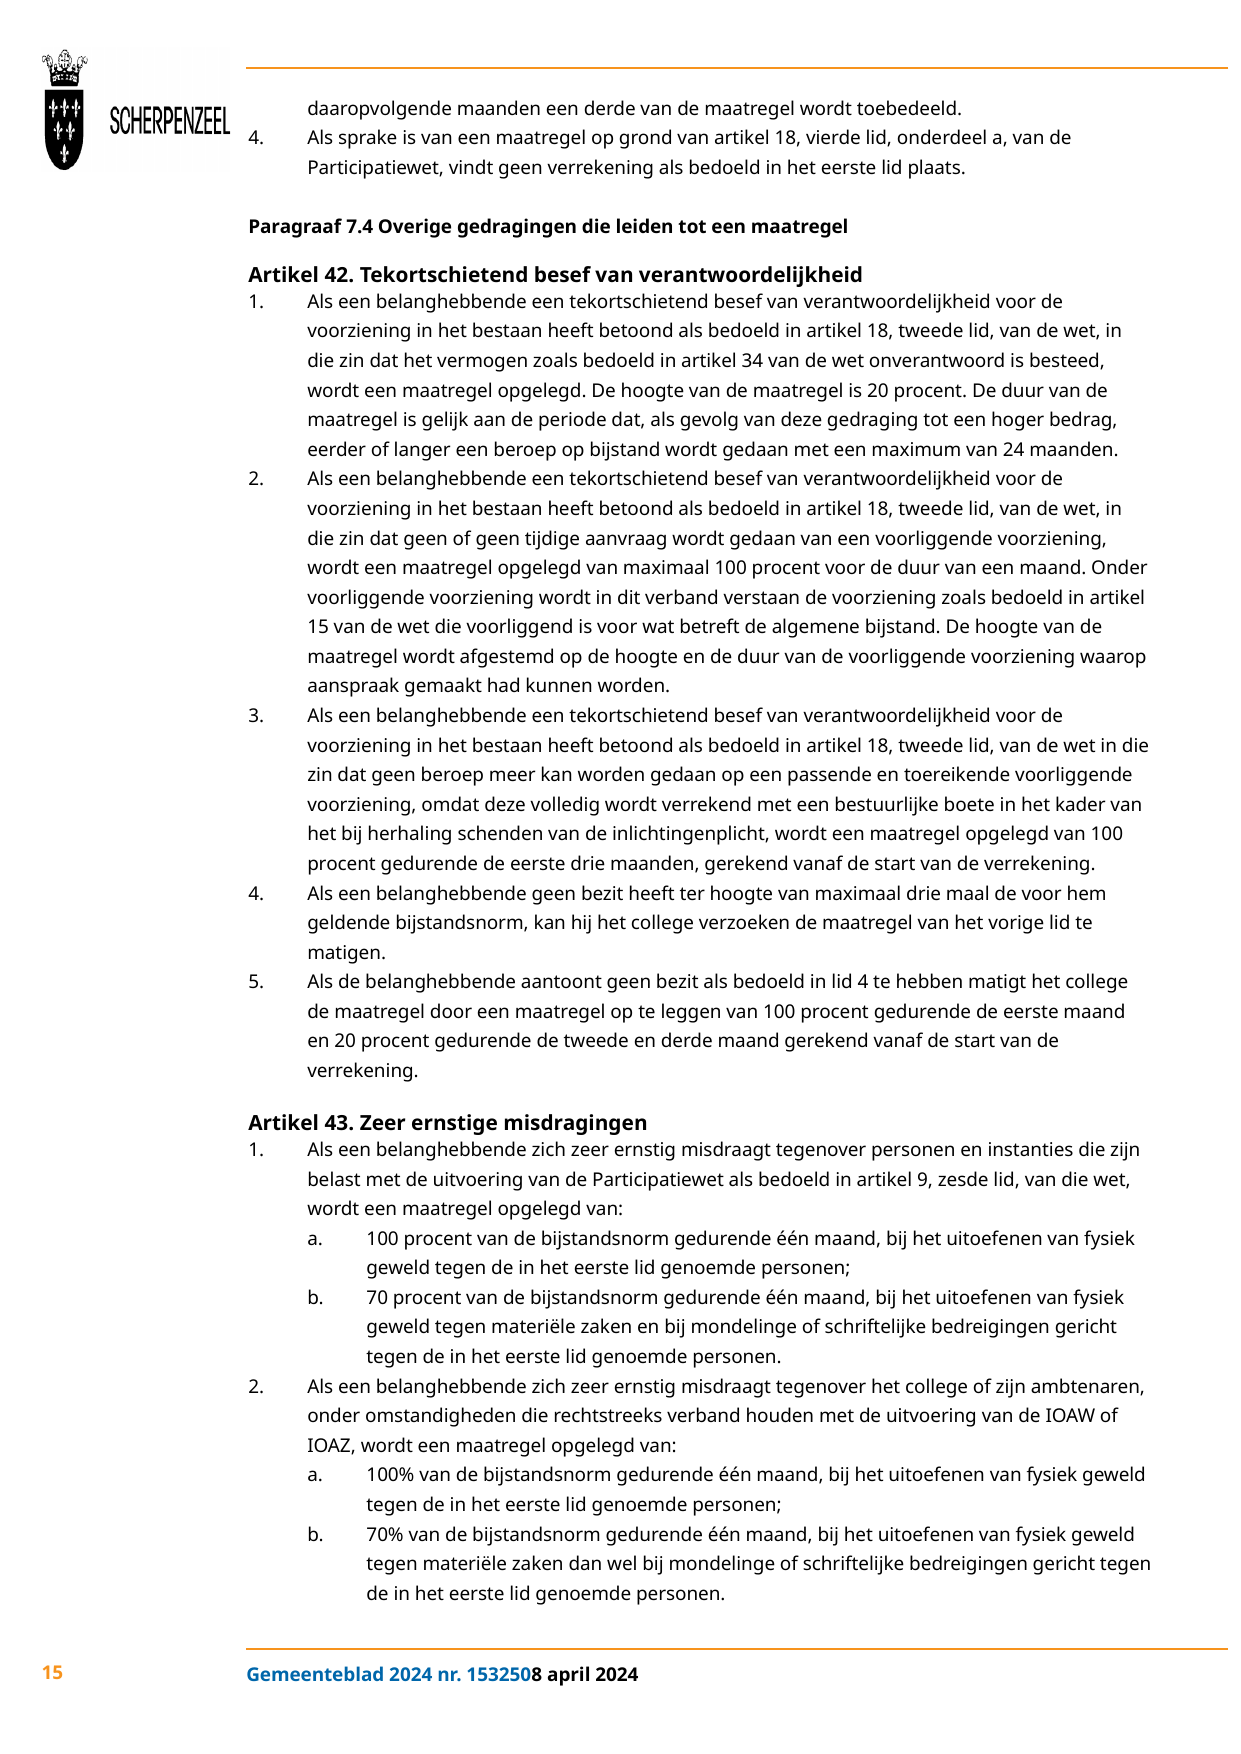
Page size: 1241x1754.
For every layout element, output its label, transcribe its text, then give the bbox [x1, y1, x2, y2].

list 70% van de bijstandsnorm gedurende één maand, bij het uitoefenen van fysiek geweld tegen materiële zaken dan wel bij mondelinge of schriftelijke bedreigingen gericht tegen de in het eerste lid genoemde personen. [307, 1521, 1152, 1606]
list 70 procent van de bijstandsnorm gedurende één maand, bij het uitoefenen van fysiek geweld tegen materiële zaken en bij mondelinge of schriftelijke bedreigingen gericht tegen de in het eerste lid genoemde personen. [307, 1284, 1152, 1369]
list 100% van de bijstandsnorm gedurende één maand, bij het uitoefenen van fysiek geweld tegen de in het eerste lid genoemde personen; [307, 1462, 1152, 1517]
text Artikel 42. Tekortschietend besef van verantwoordelijkheid [248, 260, 1152, 288]
list Als sprake is van een maatregel op grond van artikel 18, vierde lid, onderdeel a, van de Participatiewet, vindt geen verrekening als bedoeld in het eerste lid plaats. [248, 124, 1152, 180]
text Paragraaf 7.4 Overige gedragingen die leiden tot een maatregel [248, 213, 1152, 239]
list Als een belanghebbende een tekortschietend besef van verantwoordelijkheid voor de voorziening in het bestaan heeft betoond als bedoeld in artikel 18, tweede lid, van de wet in die zin dat geen beroep meer kan worden gedaan op een passende en toereikende voorliggende voorziening, omdat deze volledig wordt verrekend met een bestuurlijke boete in het kader van het bij herhaling schenden van de inlichtingenplicht, wordt een maatregel opgelegd van 100 procent gedurende de eerste drie maanden, gerekend vanaf de start van de verrekening. [248, 702, 1152, 876]
list Als een belanghebbende zich zeer ernstig misdraagt tegenover het college of zijn ambtenaren, onder omstandigheden die rechtstreeks verband houden met de uitvoering van de IOAW of IOAZ, wordt een maatregel opgelegd van: [248, 1373, 1152, 1458]
list Als een belanghebbende een tekortschietend besef van verantwoordelijkheid voor de voorziening in het bestaan heeft betoond als bedoeld in artikel 18, tweede lid, van de wet, in die zin dat het vermogen zoals bedoeld in artikel 34 van de wet onverantwoord is besteed, wordt een maatregel opgelegd. De hoogte van de maatregel is 20 procent. De duur van de maatregel is gelijk aan de periode dat, als gevolg van deze gedraging tot een hoger bedrag, eerder of langer een beroep op bijstand wordt gedaan met een maximum van 24 maanden. [248, 288, 1152, 462]
list daaropvolgende maanden een derde van de maatregel wordt toebedeeld. [248, 95, 1152, 121]
list Als een belanghebbende een tekortschietend besef van verantwoordelijkheid voor de voorziening in het bestaan heeft betoond als bedoeld in artikel 18, tweede lid, van de wet, in die zin dat geen of geen tijdige aanvraag wordt gedaan van een voorliggende voorziening, wordt een maatregel opgelegd van maximaal 100 procent voor de duur van een maand. Onder voorliggende voorziening wordt in dit verband verstaan de voorziening zoals bedoeld in artikel 15 van de wet die voorliggend is voor wat betreft de algemene bijstand. De hoogte van de maatregel wordt afgestemd op de hoogte en de duur van de voorliggende voorziening waarop aanspraak gemaakt had kunnen worden. [248, 466, 1152, 698]
picture [41, 47, 231, 172]
list 100 procent van de bijstandsnorm gedurende één maand, bij het uitoefenen van fysiek geweld tegen de in het eerste lid genoemde personen; [307, 1225, 1152, 1280]
list Als de belanghebbende aantoont geen bezit als bedoeld in lid 4 te hebben matigt het college de maatregel door een maatregel op te leggen van 100 procent gedurende de eerste maand en 20 procent gedurende de tweede en derde maand gerekend vanaf de start van de verrekening. [248, 968, 1152, 1083]
list Als een belanghebbende zich zeer ernstig misdraagt tegenover personen en instanties die zijn belast met de uitvoering van de Participatiewet als bedoeld in artikel 9, zesde lid, van die wet, wordt een maatregel opgelegd van: [248, 1136, 1152, 1221]
list Als een belanghebbende geen bezit heeft ter hoogte van maximaal drie maal de voor hem geldende bijstandsnorm, kan hij het college verzoeken de maatregel van het vorige lid te matigen. [248, 880, 1152, 965]
text Artikel 43. Zeer ernstige misdragingen [248, 1108, 1152, 1136]
